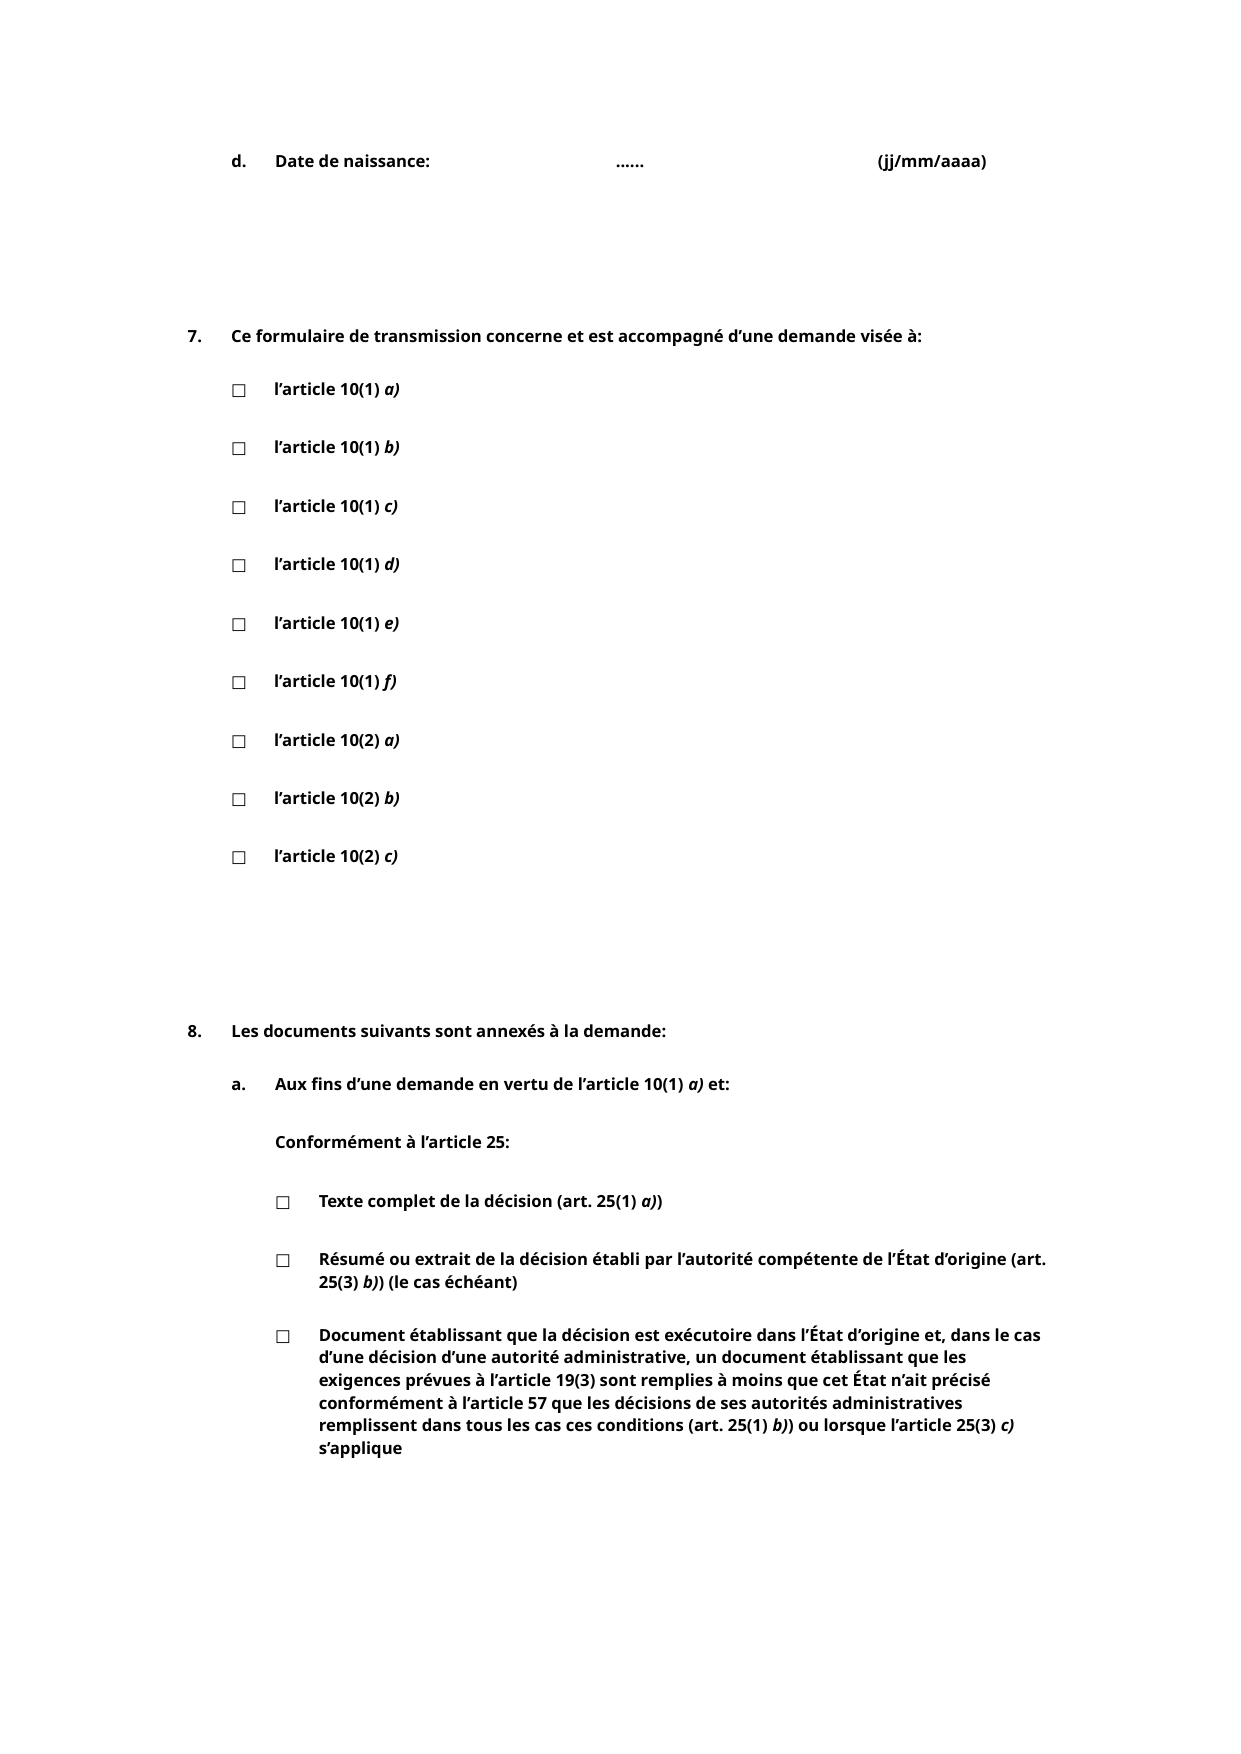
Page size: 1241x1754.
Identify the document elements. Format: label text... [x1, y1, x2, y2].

table_cell [188, 150, 231, 208]
table_cell □ [231, 845, 274, 903]
table_cell [231, 1323, 275, 1489]
table_cell l’article 10(2) a) [274, 728, 1053, 787]
table_cell Conformément à l’article 25: [275, 1131, 1053, 1189]
table_cell [188, 728, 231, 787]
table_cell d. [231, 150, 275, 208]
table_cell [188, 1189, 231, 1248]
table_cell l’article 10(1) c) [274, 494, 1053, 553]
table_cell Texte complet de la décision (art. 25(1) a)) [319, 1189, 1053, 1248]
table_cell [231, 1248, 275, 1323]
table_cell □ [231, 670, 274, 728]
table_cell [188, 845, 231, 903]
table_cell □ [231, 787, 274, 845]
table_cell [188, 436, 231, 494]
table_cell ...... [616, 150, 878, 208]
table_cell l’article 10(1) a) [274, 378, 1053, 436]
table_cell Aux fins d’une demande en vertu de l’article 10(1) a) et: [275, 1073, 1053, 1131]
table_cell l’article 10(1) e) [274, 611, 1053, 670]
table_cell □ [231, 728, 274, 787]
table_cell [188, 553, 231, 611]
table_cell [188, 1073, 231, 1131]
table_cell [231, 1189, 275, 1248]
table_cell □ [231, 494, 274, 553]
table_cell [188, 494, 231, 553]
table_cell □ [275, 1189, 318, 1248]
table_cell l’article 10(2) c) [274, 845, 1053, 903]
table_cell l’article 10(1) d) [274, 553, 1053, 611]
table_cell □ [275, 1323, 318, 1489]
table_cell l’article 10(2) b) [274, 787, 1053, 845]
table_cell [188, 611, 231, 670]
table_cell [188, 1248, 231, 1323]
table_cell [188, 1131, 231, 1189]
table_cell [188, 670, 231, 728]
table_cell [188, 378, 231, 436]
table_header 8. [188, 1020, 231, 1072]
table_cell l’article 10(1) b) [274, 436, 1053, 494]
table_cell (jj/mm/aaaa) [878, 150, 1053, 208]
table_cell □ [231, 611, 274, 670]
table_header 7. [188, 325, 231, 377]
table_cell [231, 1131, 275, 1189]
table_cell l’article 10(1) f) [274, 670, 1053, 728]
table_cell □ [231, 436, 274, 494]
table_cell Date de naissance: [275, 150, 616, 208]
table_cell [188, 1323, 231, 1489]
table_cell Document établissant que la décision est exécutoire dans l’État d’origine et, dans le cas d’une décision d’une autorité administrative, un document établissant que les exigences prévues à l’article 19(3) sont remplies à moins que cet État n’ait précisé conformément à l’article 57 que les décisions de ses autorités administratives remplissent dans tous les cas ces conditions (art. 25(1) b)) ou lorsque l’article 25(3) c) s’applique [319, 1323, 1053, 1489]
table_cell Résumé ou extrait de la décision établi par l’autorité compétente de l’État d’origine (art. 25(3) b)) (le cas échéant) [319, 1248, 1053, 1323]
table_header Les documents suivants sont annexés à la demande: [231, 1020, 1053, 1072]
table_header Ce formulaire de transmission concerne et est accompagné d’une demande visée à: [231, 325, 1053, 377]
table_cell [188, 787, 231, 845]
table_cell □ [231, 378, 274, 436]
table_cell a. [231, 1073, 275, 1131]
table_cell □ [231, 553, 274, 611]
table_cell □ [275, 1248, 318, 1323]
